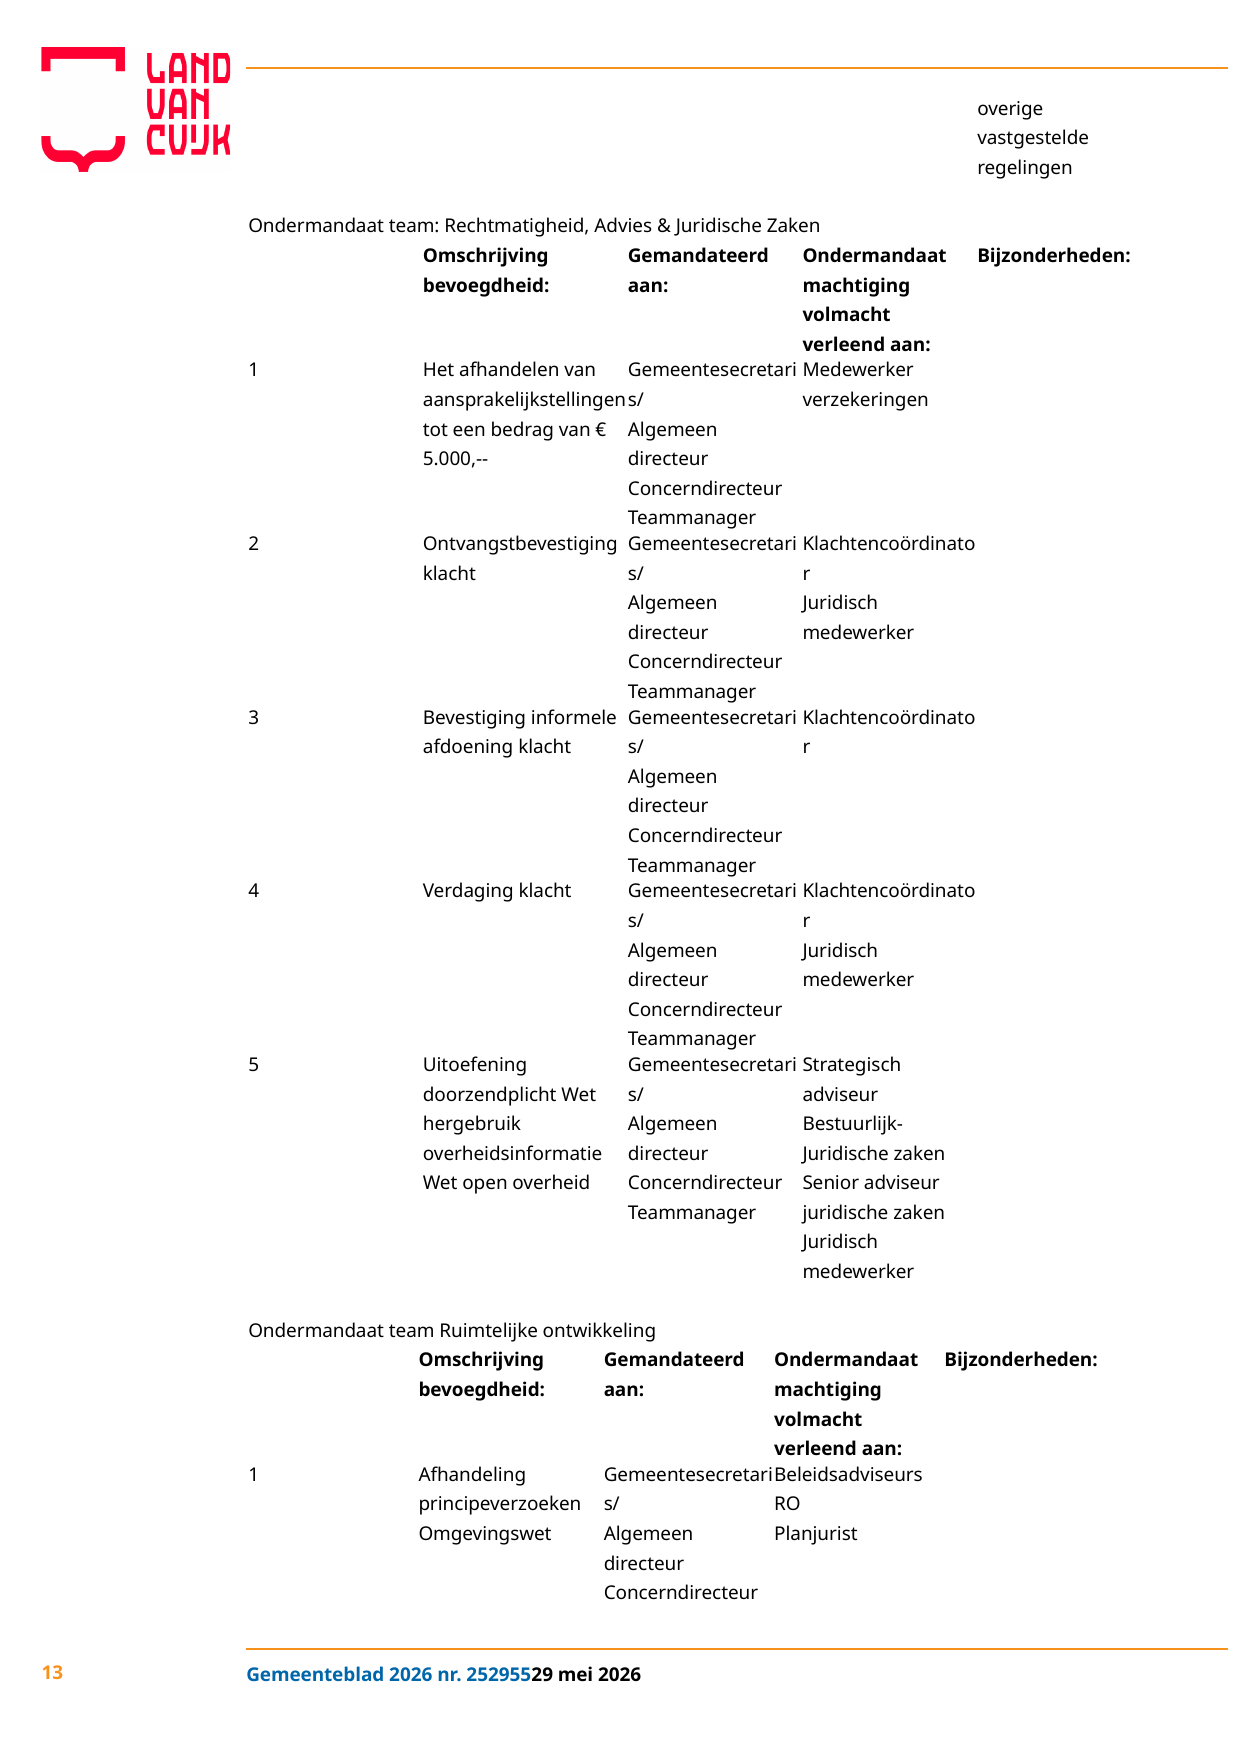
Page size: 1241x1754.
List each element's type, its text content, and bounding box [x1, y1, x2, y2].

table_cell Uitoefening doorzendplicht Wet hergebruik overheidsinformatie Wet open overheid [423, 1051, 628, 1284]
table_header [248, 242, 423, 357]
table_cell [977, 357, 1152, 530]
table_cell [423, 95, 628, 180]
table_cell Afhandeling principeverzoeken Omgevingswet [418, 1461, 603, 1605]
table_header [248, 1347, 418, 1461]
table_cell Gemeentesecretaris/ Algemeen directeur Concerndirecteur Teammanager [628, 1051, 802, 1284]
table_header Ondermandaat machtiging volmacht verleend aan: [802, 242, 977, 357]
table_cell [977, 530, 1152, 704]
table_cell Gemeentesecretaris/ Algemeen directeur Concerndirecteur Teammanager [628, 357, 802, 530]
table_cell overige vastgestelde regelingen [977, 95, 1152, 180]
table_cell Het afhandelen van aansprakelijkstellingen tot een bedrag van € 5.000,-- [423, 357, 628, 530]
table_cell Medewerker verzekeringen [802, 357, 977, 530]
table_cell Klachtencoördinator [802, 704, 977, 878]
table_cell Beleidsadviseurs RO Planjurist [774, 1461, 944, 1605]
table_cell [977, 704, 1152, 878]
table_cell Klachtencoördinator Juridisch medewerker [802, 878, 977, 1051]
table_cell Strategisch adviseur Bestuurlijk-Juridische zaken Senior adviseur juridische zaken Juridisch medewerker [802, 1051, 977, 1284]
table_header Omschrijving bevoegdheid: [418, 1347, 603, 1461]
table_cell [977, 1051, 1152, 1284]
table_cell Gemeentesecretaris/ Algemeen directeur Concerndirecteur Teammanager [628, 704, 802, 878]
text Ondermandaat team: Rechtmatigheid, Advies & Juridische Zaken [248, 212, 1152, 238]
table_cell [977, 878, 1152, 1051]
table_cell [248, 95, 423, 180]
text Ondermandaat team Ruimtelijke ontwikkeling [248, 1317, 1152, 1343]
table_cell 4 [248, 878, 423, 1051]
table_header Bijzonderheden: [977, 242, 1152, 357]
table_cell [802, 95, 977, 180]
table_cell 1 [248, 357, 423, 530]
table_header Omschrijving bevoegdheid: [423, 242, 628, 357]
table_header Bijzonderheden: [944, 1347, 1152, 1461]
table_cell 1 [248, 1461, 418, 1605]
picture [41, 47, 231, 172]
table_header Gemandateerd aan: [604, 1347, 774, 1461]
table_cell Verdaging klacht [423, 878, 628, 1051]
table_cell [628, 95, 802, 180]
table_cell 2 [248, 530, 423, 704]
table_cell Gemeentesecretaris/ Algemeen directeur Concerndirecteur Teammanager [628, 530, 802, 704]
table_cell Klachtencoördinator Juridisch medewerker [802, 530, 977, 704]
table_cell 5 [248, 1051, 423, 1284]
table_cell Bevestiging informele afdoening klacht [423, 704, 628, 878]
table_cell Gemeentesecretaris/ Algemeen directeur Concerndirecteur [604, 1461, 774, 1605]
table_cell Ontvangstbevestiging klacht [423, 530, 628, 704]
table_cell [944, 1461, 1152, 1605]
table_header Gemandateerd aan: [628, 242, 802, 357]
table_cell Gemeentesecretaris/ Algemeen directeur Concerndirecteur Teammanager [628, 878, 802, 1051]
table_cell 3 [248, 704, 423, 878]
table_header Ondermandaat machtiging volmacht verleend aan: [774, 1347, 944, 1461]
